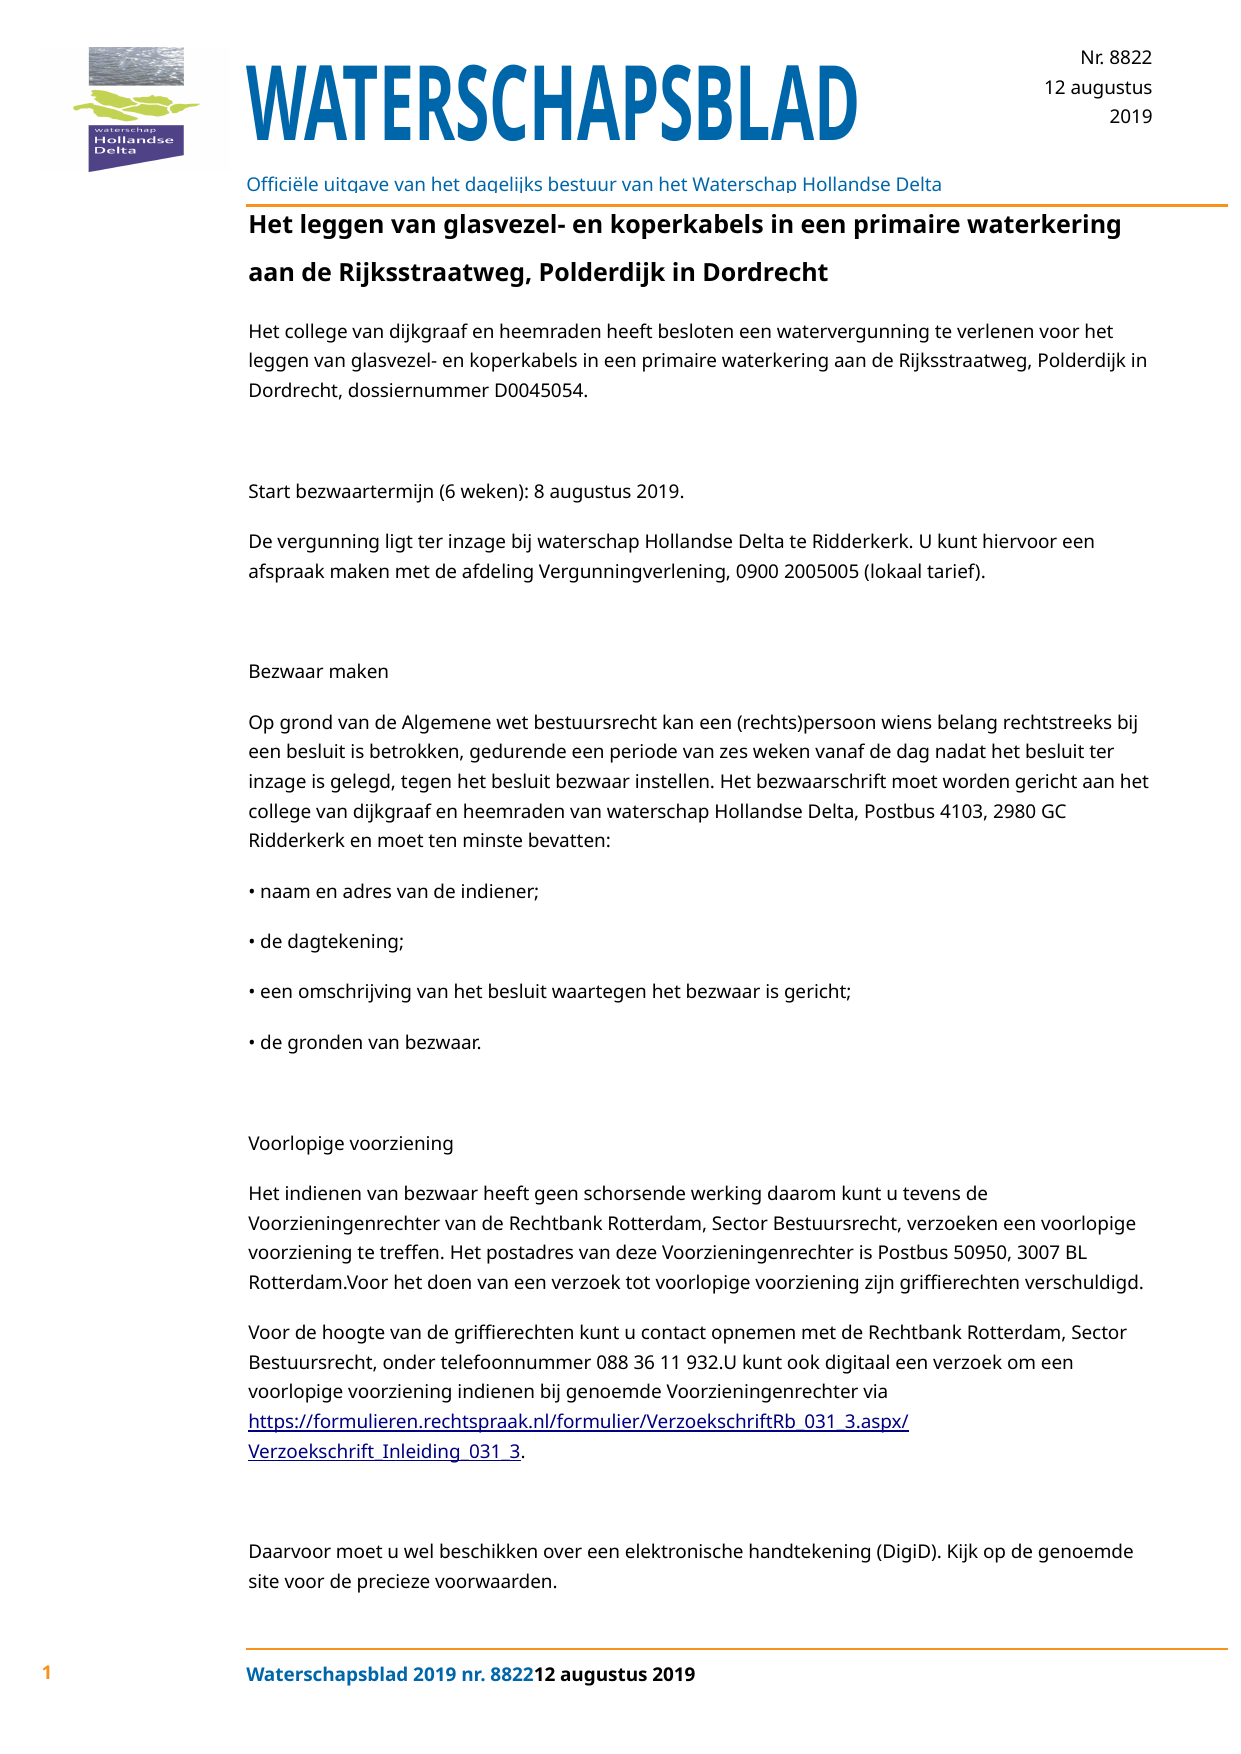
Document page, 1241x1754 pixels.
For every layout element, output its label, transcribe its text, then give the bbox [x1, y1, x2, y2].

text Op grond van de Algemene wet bestuursrecht kan een (rechts)persoon wiens belang rechtstreeks bij een besluit is betrokken, gedurende een periode van zes weken vanaf de dag nadat het besluit ter inzage is gelegd, tegen het besluit bezwaar instellen. Het bezwaarschrift moet worden gericht aan het college van dijkgraaf en heemraden van waterschap Hollandse Delta, Postbus 4103, 2980 GC Ridderkerk en moet ten minste bevatten: [248, 709, 1152, 853]
text • een omschrijving van het besluit waartegen het bezwaar is gericht; [248, 979, 1152, 1004]
text Bezwaar maken [248, 659, 1152, 684]
text • naam en adres van de indiener; [248, 878, 1152, 904]
text • de dagtekening; [248, 928, 1152, 954]
text • de gronden van bezwaar. [248, 1029, 1152, 1055]
text Daarvoor moet u wel beschikken over een elektronische handtekening (DigiD). Kijk op de genoemde site voor de precieze voorwaarden. [248, 1539, 1152, 1594]
text De vergunning ligt ter inzage bij waterschap Hollandse Delta te Ridderkerk. U kunt hiervoor een afspraak maken met de afdeling Vergunningverlening, 0900 2005005 (lokaal tarief). [248, 528, 1152, 584]
text Het leggen van glasvezel- en koperkabels in een primaire waterkering aan de Rijksstraatweg, Polderdijk in Dordrecht [248, 207, 1152, 288]
text Het college van dijkgraaf en heemraden heeft besloten een watervergunning te verlenen voor het leggen van glasvezel- en koperkabels in een primaire waterkering aan de Rijksstraatweg, Polderdijk in Dordrecht, dossiernummer D0045054. [248, 318, 1152, 403]
text Het indienen van bezwaar heeft geen schorsende werking daarom kunt u tevens de Voorzieningenrechter van de Rechtbank Rotterdam, Sector Bestuursrecht, verzoeken een voorlopige voorziening te treffen. Het postadres van deze Voorzieningenrechter is Postbus 50950, 3007 BL Rotterdam.Voor het doen van een verzoek tot voorlopige voorziening zijn griffierechten verschuldigd. [248, 1180, 1152, 1295]
text Voorlopige voorziening [248, 1130, 1152, 1156]
text Start bezwaartermijn (6 weken): 8 augustus 2019. [248, 478, 1152, 504]
picture [41, 47, 231, 172]
text Voor de hoogte van de griffierechten kunt u contact opnemen met de Rechtbank Rotterdam, Sector Bestuursrecht, onder telefoonnummer 088 36 11 932.U kunt ook digitaal een verzoek om een voorlopige voorziening indienen bij genoemde Voorzieningenrechter via https://formulieren.rechtspraak.nl/formulier/VerzoekschriftRb_031_3.aspx/Verzoekschrift_Inleiding_031_3. [248, 1319, 1152, 1464]
